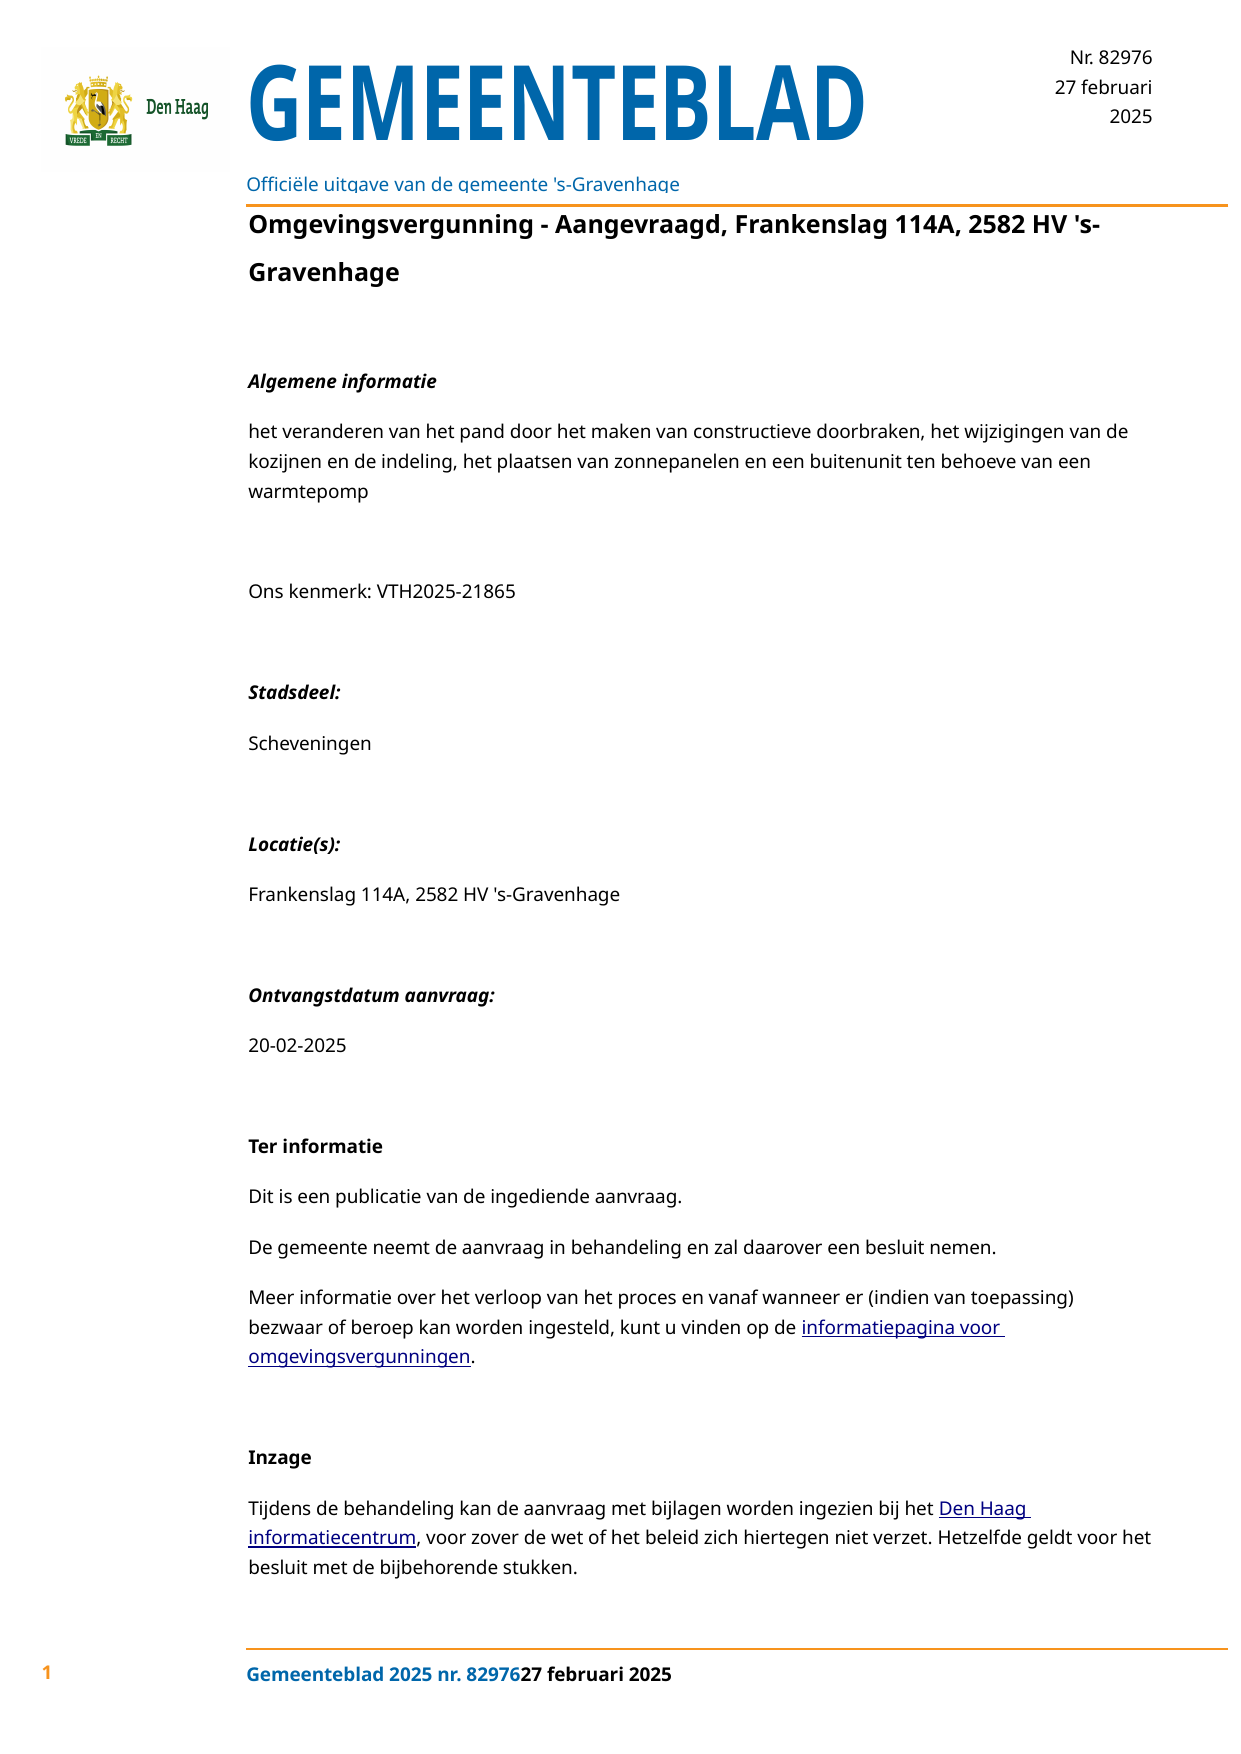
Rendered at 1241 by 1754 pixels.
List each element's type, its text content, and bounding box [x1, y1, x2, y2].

text Locatie(s): [248, 831, 1152, 857]
text Inzage [248, 1444, 1152, 1470]
text Ons kenmerk: VTH2025-21865 [248, 579, 1152, 604]
text 20-02-2025 [248, 1032, 1152, 1058]
text Algemene informatie [248, 368, 1152, 394]
text De gemeente neemt de aanvraag in behandeling en zal daarover een besluit nemen. [248, 1234, 1152, 1260]
picture [41, 47, 231, 172]
text Meer informatie over het verloop van het proces en vanaf wanneer er (indien van toepassing) bezwaar of beroep kan worden ingesteld, kunt u vinden op de informatiepagina voor omgevingsvergunningen. [248, 1284, 1152, 1369]
text Dit is een publicatie van de ingediende aanvraag. [248, 1184, 1152, 1209]
text Tijdens de behandeling kan de aanvraag met bijlagen worden ingezien bij het Den Haag informatiecentrum, voor zover de wet of het beleid zich hiertegen niet verzet. Hetzelfde geldt voor het besluit met de bijbehorende stukken. [248, 1495, 1152, 1580]
text het veranderen van het pand door het maken van constructieve doorbraken, het wijzigingen van de kozijnen en de indeling, het plaatsen van zonnepanelen en een buitenunit ten behoeve van een warmtepomp [248, 419, 1152, 504]
text Scheveningen [248, 730, 1152, 756]
text Ontvangstdatum aanvraag: [248, 982, 1152, 1008]
text Omgevingsvergunning - Aangevraagd, Frankenslag 114A, 2582 HV 's-Gravenhage [248, 207, 1152, 288]
text Frankenslag 114A, 2582 HV 's-Gravenhage [248, 881, 1152, 907]
text Stadsdeel: [248, 679, 1152, 705]
text Ter informatie [248, 1133, 1152, 1159]
